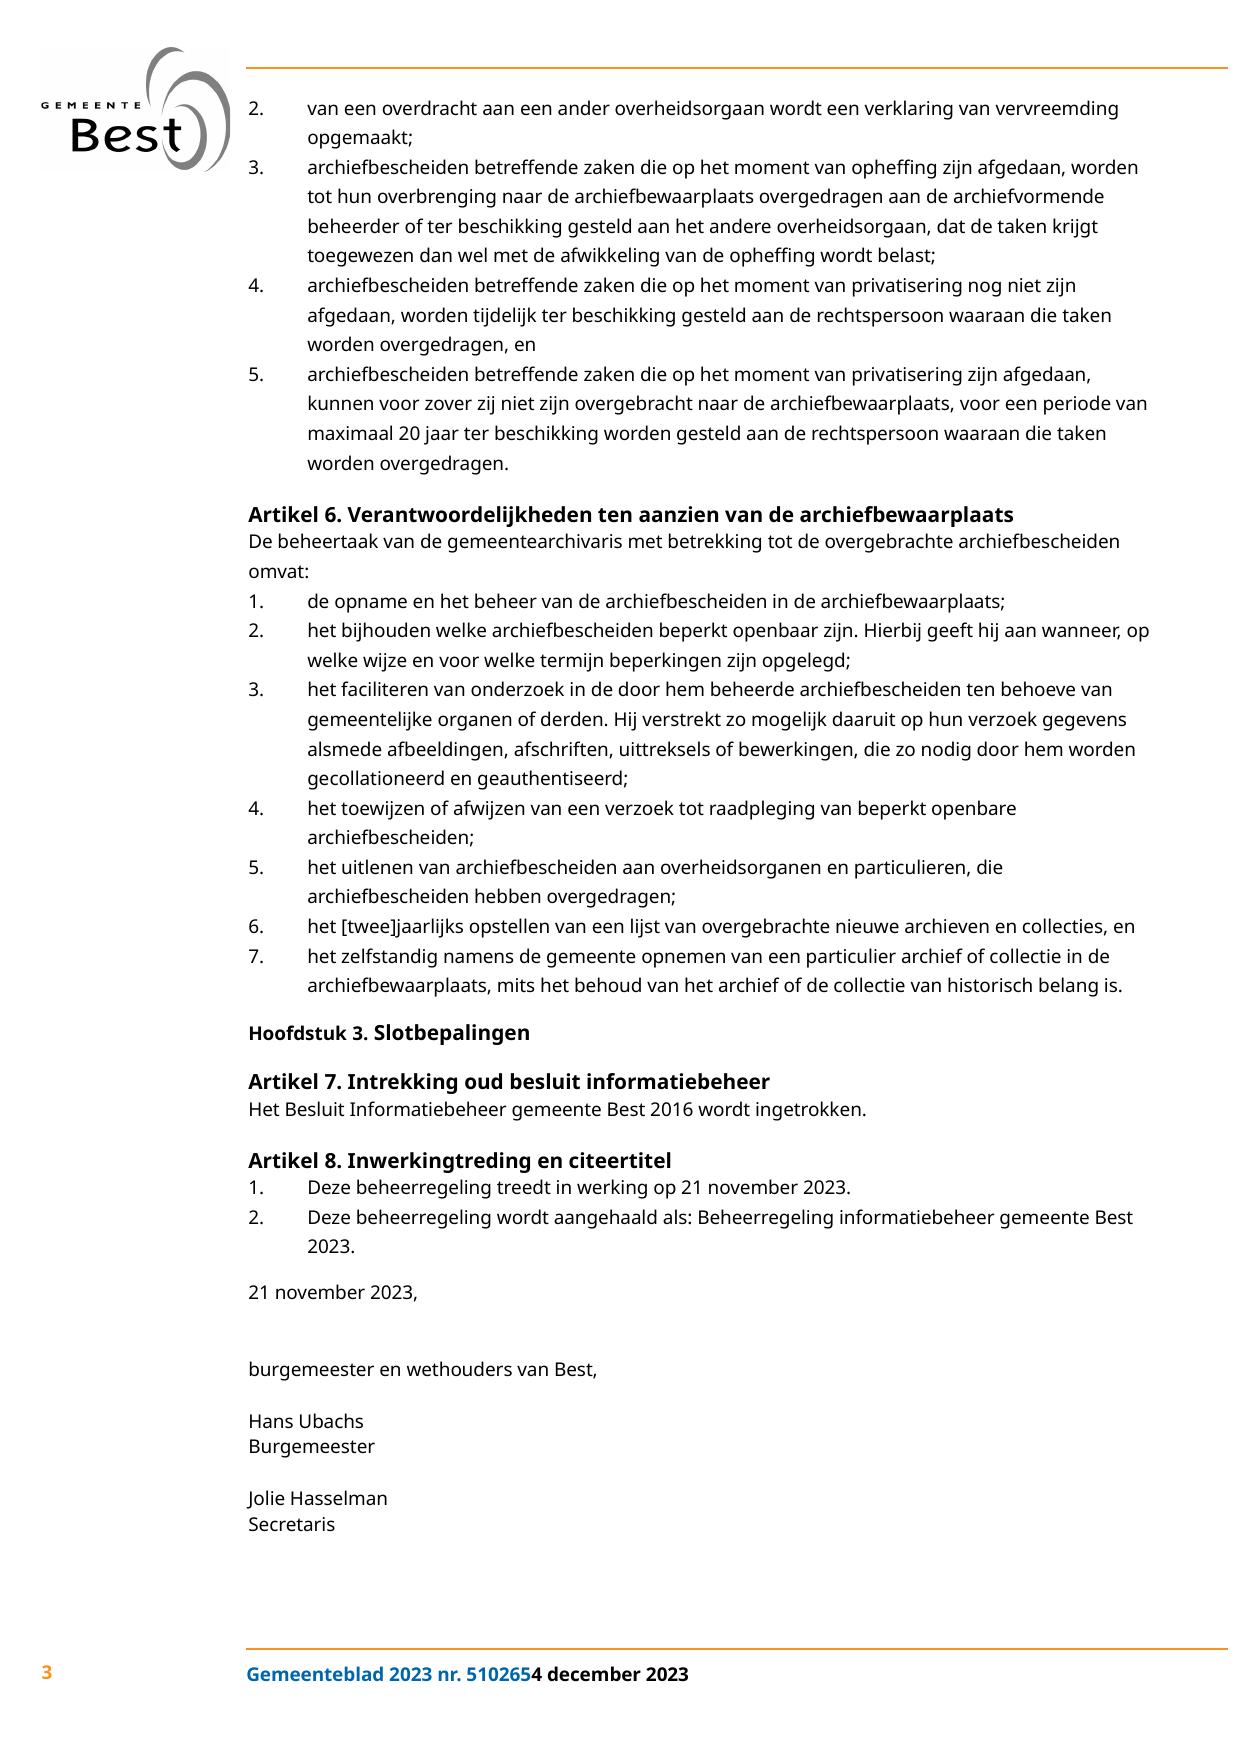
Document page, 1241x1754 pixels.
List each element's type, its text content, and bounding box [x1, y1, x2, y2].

list Deze beheerregeling wordt aangehaald als: Beheerregeling informatiebeheer gemeente Best 2023. [248, 1204, 1152, 1259]
list Deze beheerregeling treedt in werking op 21 november 2023. [248, 1174, 1152, 1200]
list archiefbescheiden betreffende zaken die op het moment van opheffing zijn afgedaan, worden tot hun overbrenging naar de archiefbewaarplaats overgedragen aan de archiefvormende beheerder of ter beschikking gesteld aan het andere overheidsorgaan, dat de taken krijgt toegewezen dan wel met de afwikkeling van de opheffing wordt belast; [248, 154, 1152, 268]
text Hoofdstuk 3. Slotbepalingen [248, 1018, 1152, 1046]
text Burgemeester [248, 1434, 1152, 1459]
text Het Besluit Informatiebeheer gemeente Best 2016 wordt ingetrokken. [248, 1096, 1152, 1121]
list het zelfstandig namens de gemeente opnemen van een particulier archief of collectie in de archiefbewaarplaats, mits het behoud van het archief of de collectie van historisch belang is. [248, 943, 1152, 998]
list van een overdracht aan een ander overheidsorgaan wordt een verklaring van vervreemding opgemaakt; [248, 95, 1152, 150]
list het uitlenen van archiefbescheiden aan overheidsorganen en particulieren, die archiefbescheiden hebben overgedragen; [248, 854, 1152, 909]
list het toewijzen of afwijzen van een verzoek tot raadpleging van beperkt openbare archiefbescheiden; [248, 795, 1152, 850]
picture [41, 47, 231, 172]
list de opname en het beheer van de archiefbescheiden in de archiefbewaarplaats; [248, 588, 1152, 613]
text Artikel 8. Inwerkingtreding en citeertitel [248, 1146, 1152, 1174]
text Artikel 6. Verantwoordelijkheden ten aanzien van de archiefbewaarplaats [248, 500, 1152, 529]
text burgemeester en wethouders van Best, [248, 1357, 1152, 1382]
text De beheertaak van de gemeentearchivaris met betrekking tot de overgebrachte archiefbescheiden omvat: [248, 529, 1152, 584]
list het bijhouden welke archiefbescheiden beperkt openbaar zijn. Hierbij geeft hij aan wanneer, op welke wijze en voor welke termijn beperkingen zijn opgelegd; [248, 617, 1152, 673]
text Secretaris [248, 1511, 1152, 1537]
list het [twee]jaarlijks opstellen van een lijst van overgebrachte nieuwe archieven en collecties, en [248, 913, 1152, 939]
list archiefbescheiden betreffende zaken die op het moment van privatisering zijn afgedaan, kunnen voor zover zij niet zijn overgebracht naar de archiefbewaarplaats, voor een periode van maximaal 20 jaar ter beschikking worden gesteld aan de rechtspersoon waaraan die taken worden overgedragen. [248, 361, 1152, 476]
list het faciliteren van onderzoek in de door hem beheerde archiefbescheiden ten behoeve van gemeentelijke organen of derden. Hij verstrekt zo mogelijk daaruit op hun verzoek gegevens alsmede afbeeldingen, afschriften, uittreksels of bewerkingen, die zo nodig door hem worden gecollationeerd en geauthentiseerd; [248, 677, 1152, 791]
text 21 november 2023, [248, 1279, 1152, 1305]
text Jolie Hasselman [248, 1485, 1152, 1511]
list archiefbescheiden betreffende zaken die op het moment van privatisering nog niet zijn afgedaan, worden tijdelijk ter beschikking gesteld aan de rechtspersoon waaraan die taken worden overgedragen, en [248, 272, 1152, 357]
text Artikel 7. Intrekking oud besluit informatiebeheer [248, 1067, 1152, 1096]
text Hans Ubachs [248, 1408, 1152, 1434]
